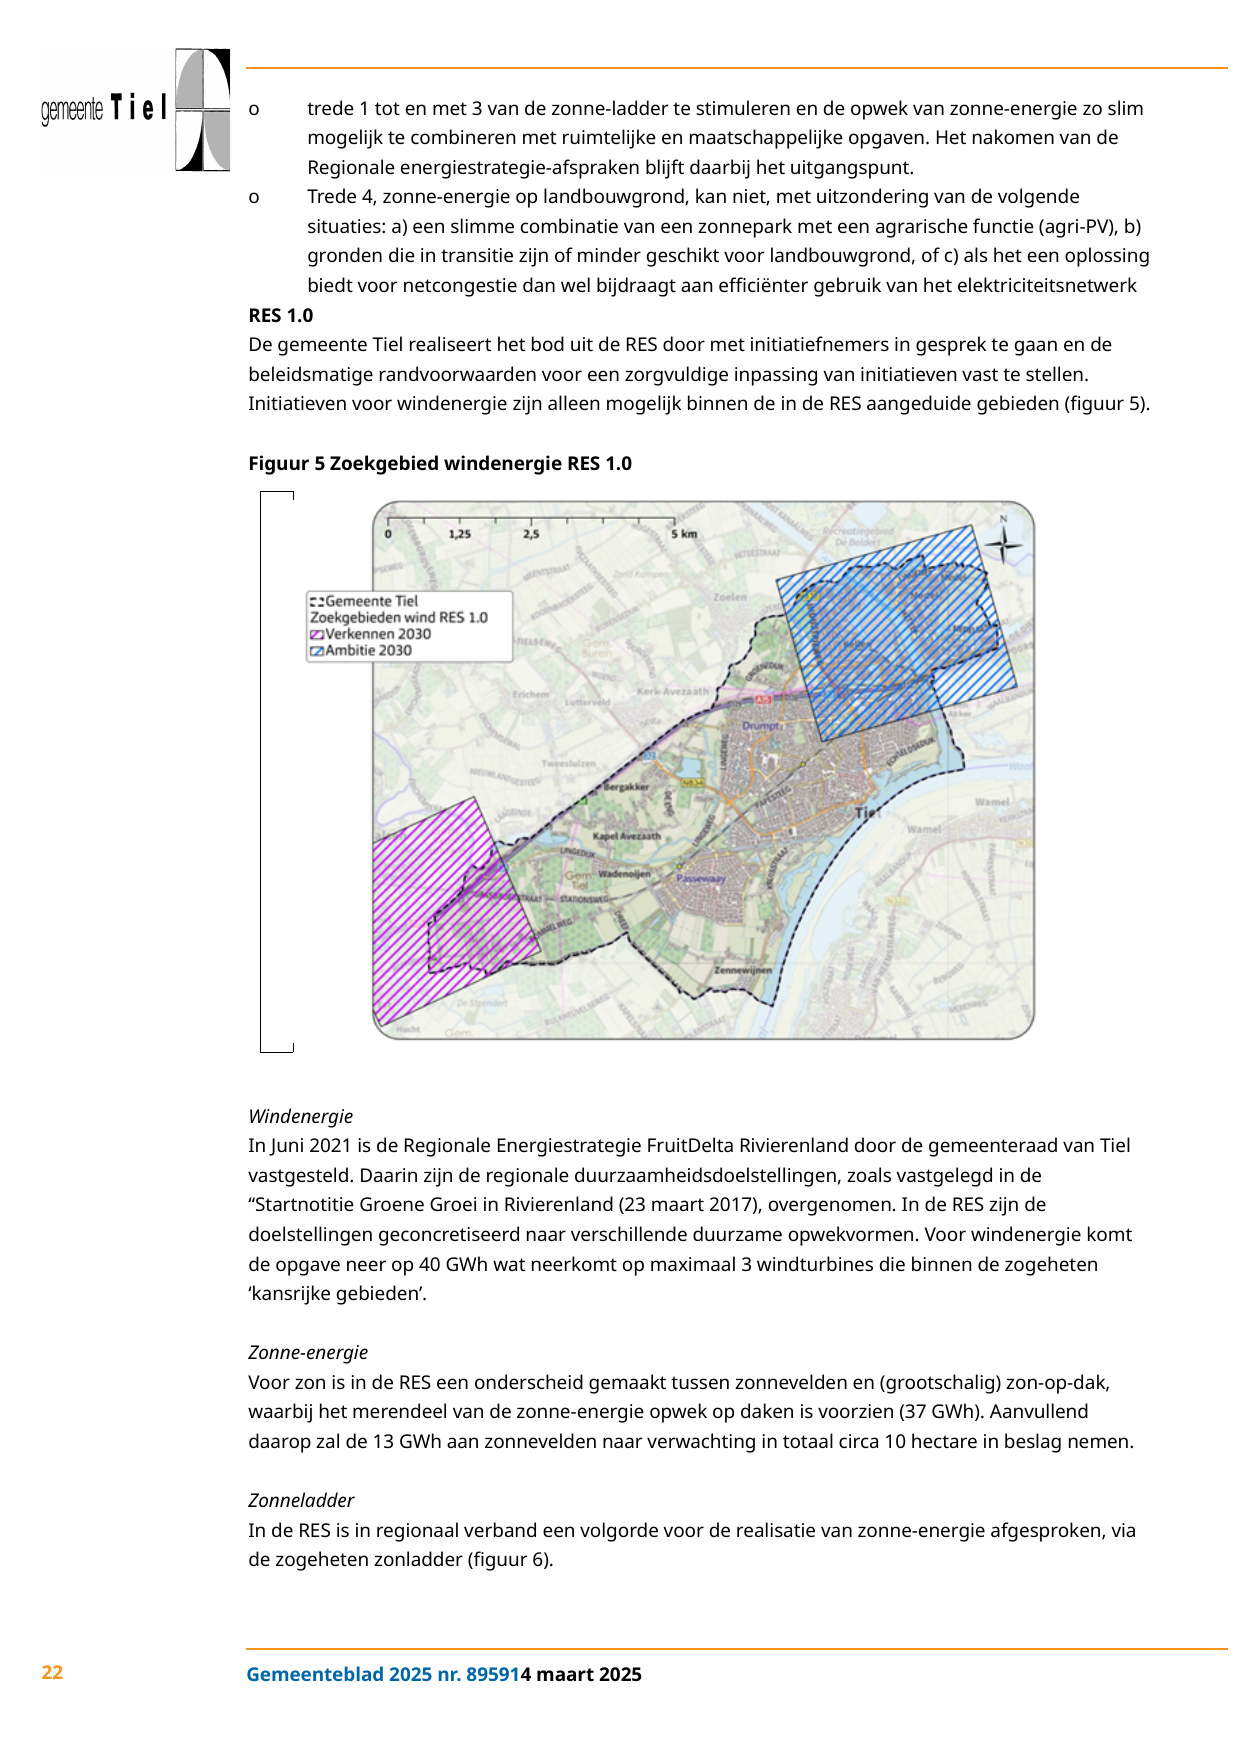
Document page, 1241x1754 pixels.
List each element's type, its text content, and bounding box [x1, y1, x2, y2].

list Trede 4, zonne-energie op landbouwgrond, kan niet, met uitzondering van de volgende situaties: a) een slimme combinatie van een zonnepark met een agrarische functie (agri-PV), b) gronden die in transitie zijn of minder geschikt voor landbouwgrond, of c) als het een oplossing biedt voor netcongestie dan wel bijdraagt aan efficiënter gebruik van het elektriciteitsnetwerk [248, 183, 1152, 298]
picture [268, 500, 1037, 1043]
text RES 1.0 [248, 302, 1152, 328]
text Windenergie [248, 1103, 1152, 1128]
list trede 1 tot en met 3 van de zonne-ladder te stimuleren en de opwek van zonne-energie zo slim mogelijk te combineren met ruimtelijke en maatschappelijke opgaven. Het nakomen van de Regionale energiestrategie-afspraken blijft daarbij het uitgangspunt. [248, 95, 1152, 180]
text Voor zon is in de RES een onderscheid gemaakt tussen zonnevelden en (grootschalig) zon-op-dak, waarbij het merendeel van de zonne-energie opwek op daken is voorzien (37 GWh). Aanvullend daarop zal de 13 GWh aan zonnevelden naar verwachting in totaal circa 10 hectare in beslag nemen. [248, 1369, 1152, 1454]
text In de RES is in regionaal verband een volgorde voor de realisatie van zonne-energie afgesproken, via de zogeheten zonladder (figuur 6). [248, 1517, 1152, 1572]
text Figuur 5 Zoekgebied windenergie RES 1.0 [248, 450, 1152, 476]
text Zonne-energie [248, 1339, 1152, 1365]
text Zonneladder [248, 1487, 1152, 1513]
picture [41, 47, 231, 172]
text In Juni 2021 is de Regionale Energiestrategie FruitDelta Rivierenland door de gemeenteraad van Tiel vastgesteld. Daarin zijn de regionale duurzaamheidsdoelstellingen, zoals vastgelegd in de “Startnotitie Groene Groei in Rivierenland (23 maart 2017), overgenomen. In de RES zijn de doelstellingen geconcretiseerd naar verschillende duurzame opwekvormen. Voor windenergie komt de opgave neer op 40 GWh wat neerkomt op maximaal 3 windturbines die binnen de zogeheten ‘kansrijke gebieden’. [248, 1132, 1152, 1306]
text De gemeente Tiel realiseert het bod uit de RES door met initiatiefnemers in gesprek te gaan en de beleidsmatige randvoorwaarden voor een zorgvuldige inpassing van initiatieven vast te stellen. Initiatieven voor windenergie zijn alleen mogelijk binnen de in de RES aangeduide gebieden (figuur 5). [248, 331, 1152, 416]
